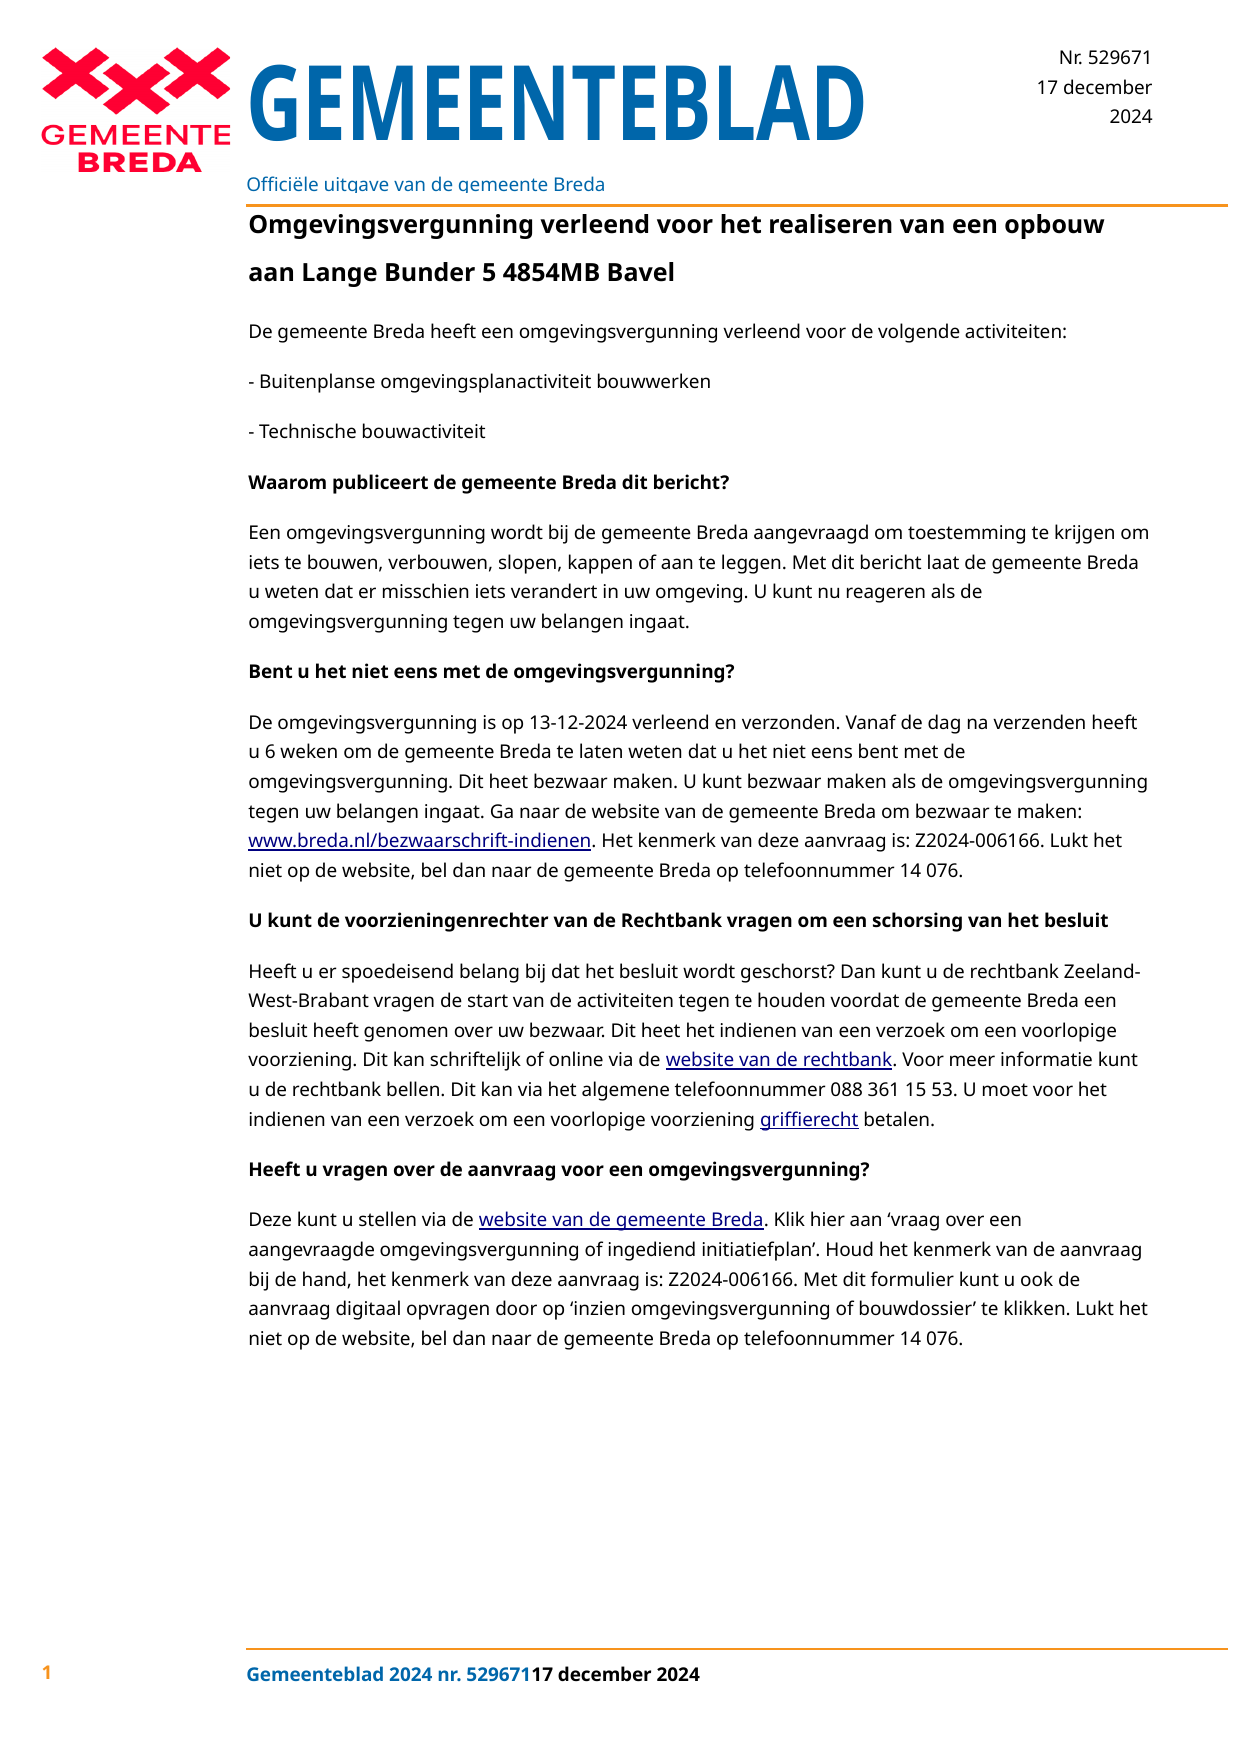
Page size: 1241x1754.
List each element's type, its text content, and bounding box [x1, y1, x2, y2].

text Omgevingsvergunning verleend voor het realiseren van een opbouw aan Lange Bunder 5 4854MB Bavel [248, 207, 1152, 288]
picture [41, 47, 231, 172]
text - Technische bouwactiviteit [248, 419, 1152, 444]
text Deze kunt u stellen via de website van de gemeente Breda. Klik hier aan ‘vraag over een aangevraagde omgevingsvergunning of ingediend initiatiefplan’. Houd het kenmerk van de aanvraag bij de hand, het kenmerk van deze aanvraag is: Z2024-006166. Met dit formulier kunt u ook de aanvraag digitaal opvragen door op ‘inzien omgevingsvergunning of bouwdossier’ te klikken. Lukt het niet op de website, bel dan naar de gemeente Breda op telefoonnummer 14 076. [248, 1207, 1152, 1351]
text Bent u het niet eens met de omgevingsvergunning? [248, 659, 1152, 684]
text Heeft u er spoedeisend belang bij dat het besluit wordt geschorst? Dan kunt u de rechtbank Zeeland-West-Brabant vragen de start van de activiteiten tegen te houden voordat de gemeente Breda een besluit heeft genomen over uw bezwaar. Dit heet het indienen van een verzoek om een voorlopige voorziening. Dit kan schriftelijk of online via de website van de rechtbank. Voor meer informatie kunt u de rechtbank bellen. Dit kan via het algemene telefoonnummer 088 361 15 53. U moet voor het indienen van een verzoek om een voorlopige voorziening griffierecht betalen. [248, 958, 1152, 1132]
text De omgevingsvergunning is op 13-12-2024 verleend en verzonden. Vanaf de dag na verzenden heeft u 6 weken om de gemeente Breda te laten weten dat u het niet eens bent met de omgevingsvergunning. Dit heet bezwaar maken. U kunt bezwaar maken als de omgevingsvergunning tegen uw belangen ingaat. Ga naar de website van de gemeente Breda om bezwaar te maken: www.breda.nl/bezwaarschrift-indienen. Het kenmerk van deze aanvraag is: Z2024-006166. Lukt het niet op de website, bel dan naar de gemeente Breda op telefoonnummer 14 076. [248, 709, 1152, 883]
text Waarom publiceert de gemeente Breda dit bericht? [248, 469, 1152, 495]
text U kunt de voorzieningenrechter van de Rechtbank vragen om een schorsing van het besluit [248, 907, 1152, 933]
text Een omgevingsvergunning wordt bij de gemeente Breda aangevraagd om toestemming te krijgen om iets te bouwen, verbouwen, slopen, kappen of aan te leggen. Met dit bericht laat de gemeente Breda u weten dat er misschien iets verandert in uw omgeving. U kunt nu reageren als de omgevingsvergunning tegen uw belangen ingaat. [248, 519, 1152, 634]
text - Buitenplanse omgevingsplanactiviteit bouwwerken [248, 368, 1152, 394]
text Heeft u vragen over de aanvraag voor een omgevingsvergunning? [248, 1156, 1152, 1182]
text De gemeente Breda heeft een omgevingsvergunning verleend voor de volgende activiteiten: [248, 318, 1152, 344]
